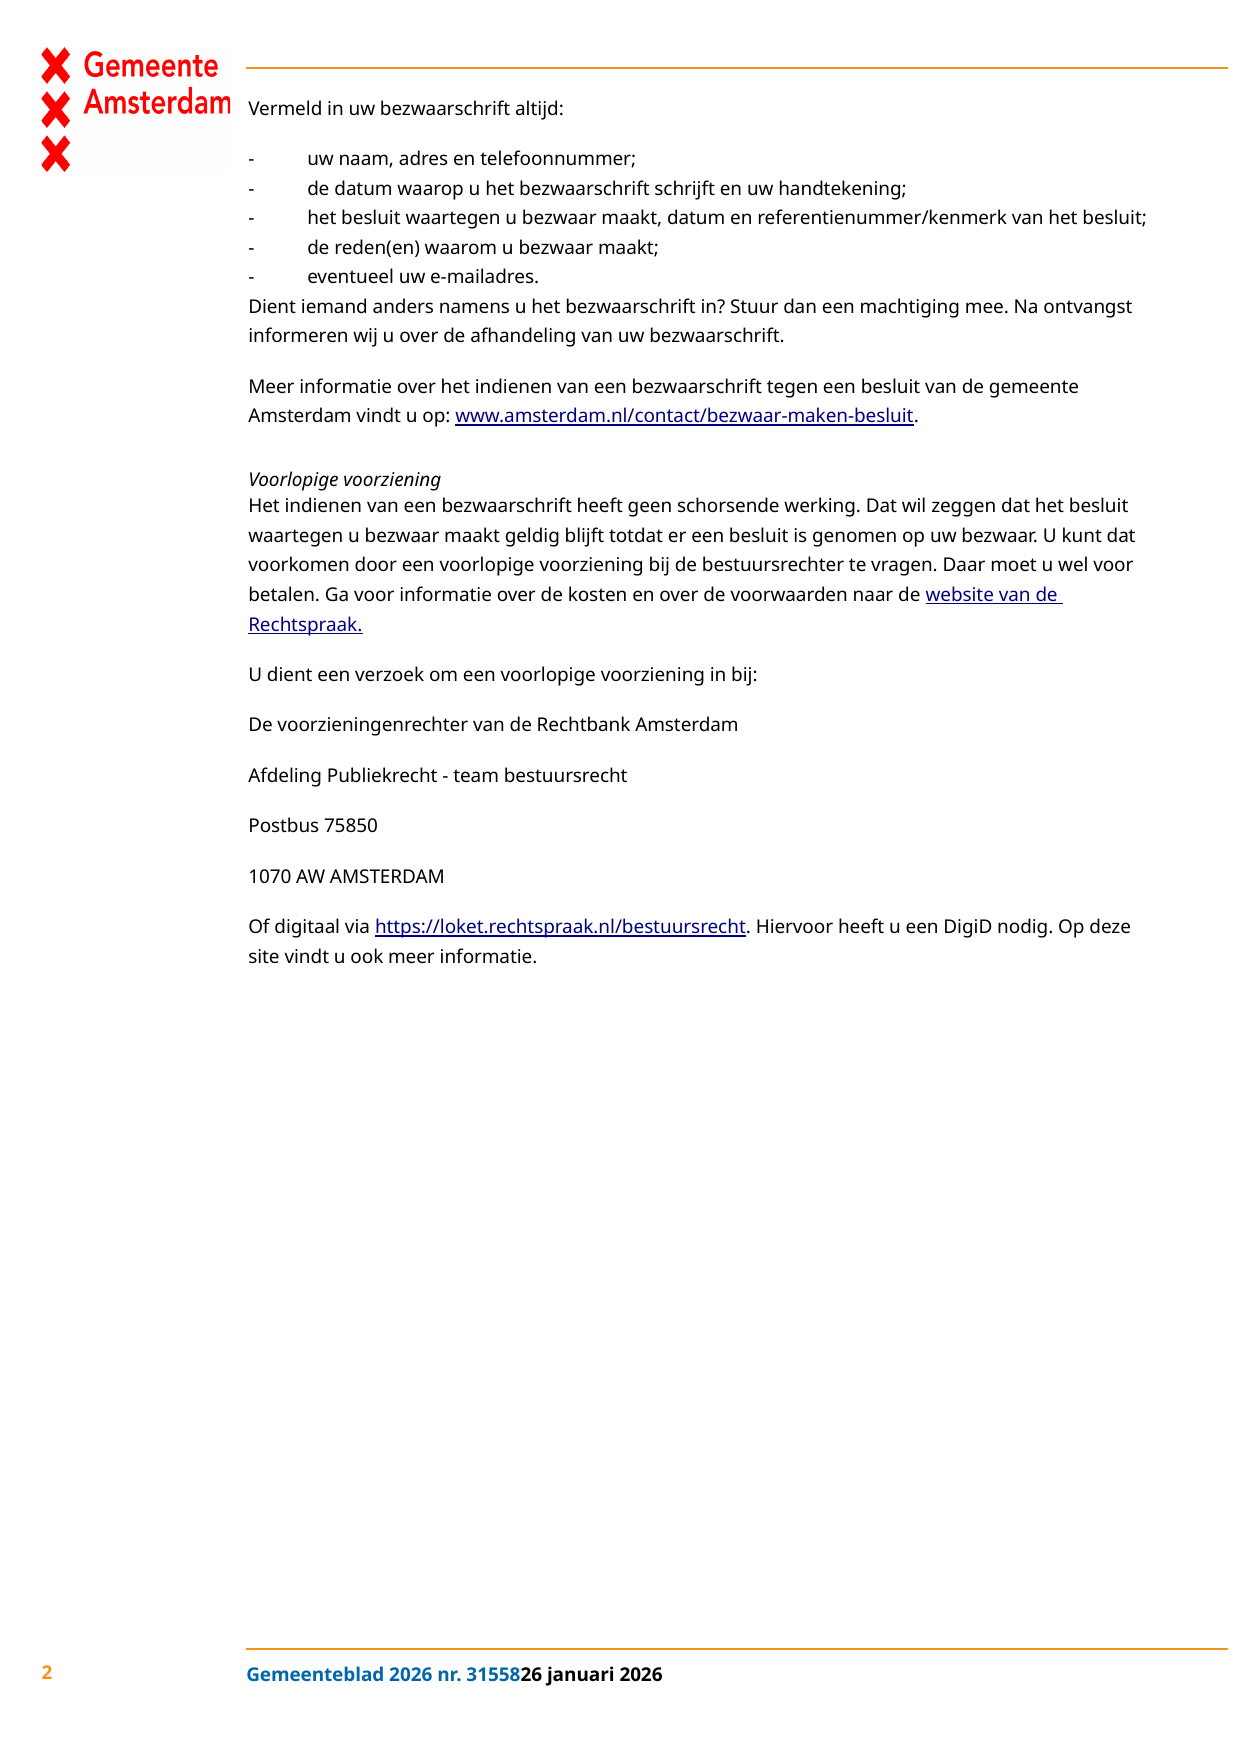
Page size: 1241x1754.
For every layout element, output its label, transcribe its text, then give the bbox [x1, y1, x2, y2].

text De voorzieningenrechter van de Rechtbank Amsterdam [248, 712, 1152, 737]
text Dient iemand anders namens u het bezwaarschrift in? Stuur dan een machtiging mee. Na ontvangst informeren wij u over de afhandeling van uw bezwaarschrift. [248, 293, 1152, 348]
list de reden(en) waarom u bezwaar maakt; [248, 234, 1152, 260]
text Vermeld in uw bezwaarschrift altijd: [248, 95, 1152, 121]
list het besluit waartegen u bezwaar maakt, datum en referentienummer/kenmerk van het besluit; [248, 204, 1152, 230]
list de datum waarop u het bezwaarschrift schrijft en uw handtekening; [248, 175, 1152, 201]
text 1070 AW AMSTERDAM [248, 863, 1152, 888]
text Afdeling Publiekrecht - team bestuursrecht [248, 762, 1152, 788]
text Voorlopige voorziening [248, 467, 1152, 492]
picture [41, 47, 231, 172]
text Postbus 75850 [248, 812, 1152, 838]
list eventueel uw e-mailadres. [248, 263, 1152, 289]
text Meer informatie over het indienen van een bezwaarschrift tegen een besluit van de gemeente Amsterdam vindt u op: www.amsterdam.nl/contact/bezwaar-maken-besluit. [248, 373, 1152, 428]
list uw naam, adres en telefoonnummer; [248, 145, 1152, 171]
text U dient een verzoek om een voorlopige voorziening in bij: [248, 661, 1152, 687]
text Het indienen van een bezwaarschrift heeft geen schorsende werking. Dat wil zeggen dat het besluit waartegen u bezwaar maakt geldig blijft totdat er een besluit is genomen op uw bezwaar. U kunt dat voorkomen door een voorlopige voorziening bij de bestuursrechter te vragen. Daar moet u wel voor betalen. Ga voor informatie over de kosten en over de voorwaarden naar de website van de Rechtspraak. [248, 492, 1152, 636]
text Of digitaal via https://loket.rechtspraak.nl/bestuursrecht. Hiervoor heeft u een DigiD nodig. Op deze site vindt u ook meer informatie. [248, 913, 1152, 968]
